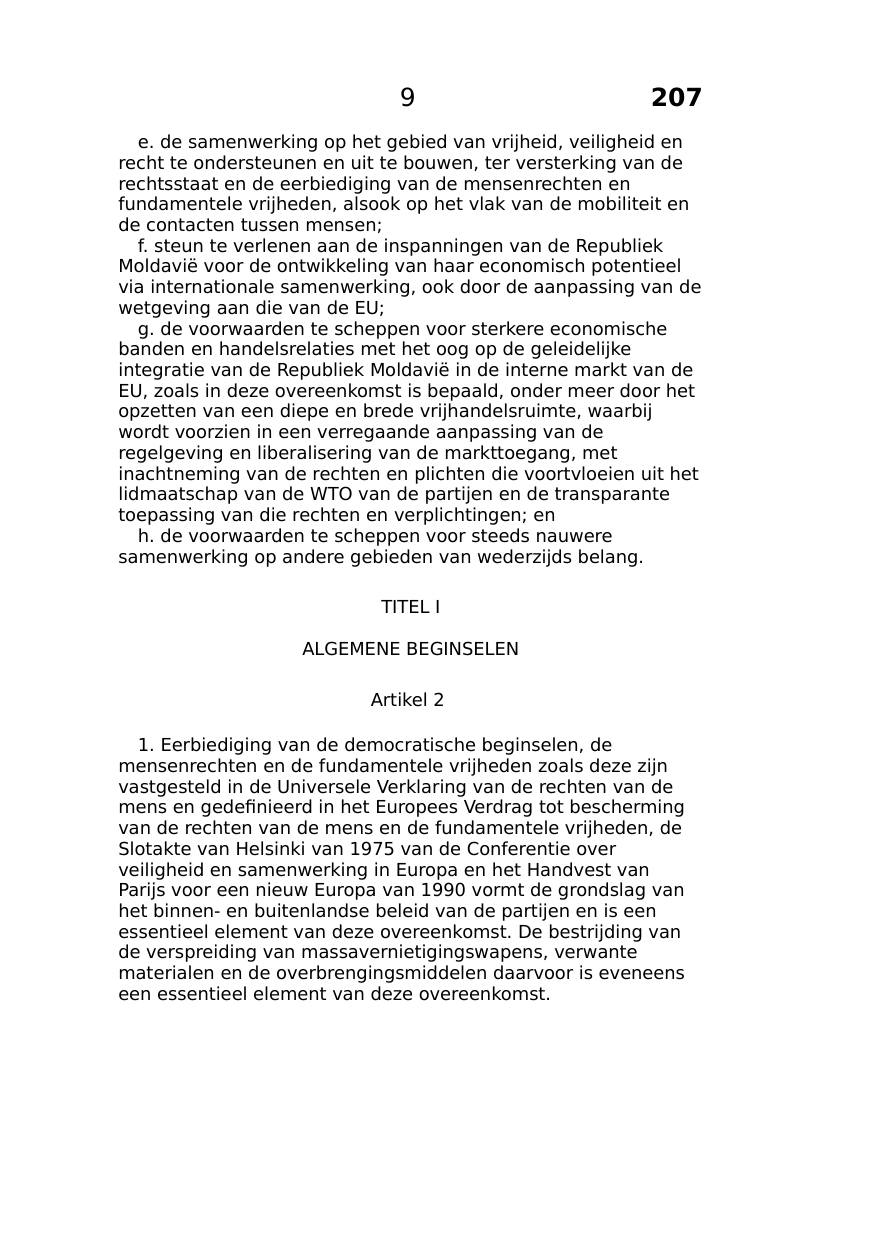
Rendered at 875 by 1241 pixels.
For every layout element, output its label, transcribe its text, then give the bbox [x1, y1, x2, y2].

subtitle Artikel 2 [118, 689, 703, 710]
text e. de samenwerking op het gebied van vrijheid, veiligheid en recht te ondersteunen en uit te bouwen, ter versterking van de rechtsstaat en de eerbiediging van de mensenrechten en fundamentele vrijheden, alsook op het vlak van de mobiliteit en de contacten tussen mensen; [118, 132, 703, 236]
text h. de voorwaarden te scheppen voor steeds nauwere samenwerking op andere gebieden van wederzijds belang. [118, 526, 703, 567]
text g. de voorwaarden te scheppen voor sterkere economische banden en handelsrelaties met het oog op de geleidelijke integratie van de Republiek Moldavië in de interne markt van de EU, zoals in deze overeenkomst is bepaald, onder meer door het opzetten van een diepe en brede vrijhandelsruimte, waarbij wordt voorzien in een verregaande aanpassing van de regelgeving en liberalisering van de markttoegang, met inachtneming van de rechten en plichten die voortvloeien uit het lidmaatschap van de WTO van de partijen en de transparante toepassing van die rechten en verplichtingen; en [118, 318, 703, 526]
text 1. Eerbiediging van de democratische beginselen, de mensenrechten en de fundamentele vrijheden zoals deze zijn vastgesteld in de Universele Verklaring van de rechten van de mens en gedefinieerd in het Europees Verdrag tot bescherming van de rechten van de mens en de fundamentele vrijheden, de Slotakte van Helsinki van 1975 van de Conferentie over veiligheid en samenwerking in Europa en het Handvest van Parijs voor een nieuw Europa van 1990 vormt de grondslag van het binnen- en buitenlandse beleid van de partijen en is een essentieel element van deze overeenkomst. De bestrijding van de verspreiding van massavernietigingswapens, verwante materialen en de overbrengingsmiddelen daarvoor is eveneens een essentieel element van deze overeenkomst. [118, 735, 703, 1004]
text f. steun te verlenen aan de inspanningen van de Republiek Moldavië voor de ontwikkeling van haar economisch potentieel via internationale samenwerking, ook door de aanpassing van de wetgeving aan die van de EU; [118, 236, 703, 318]
subtitle TITEL I ALGEMENE BEGINSELEN [118, 597, 703, 659]
